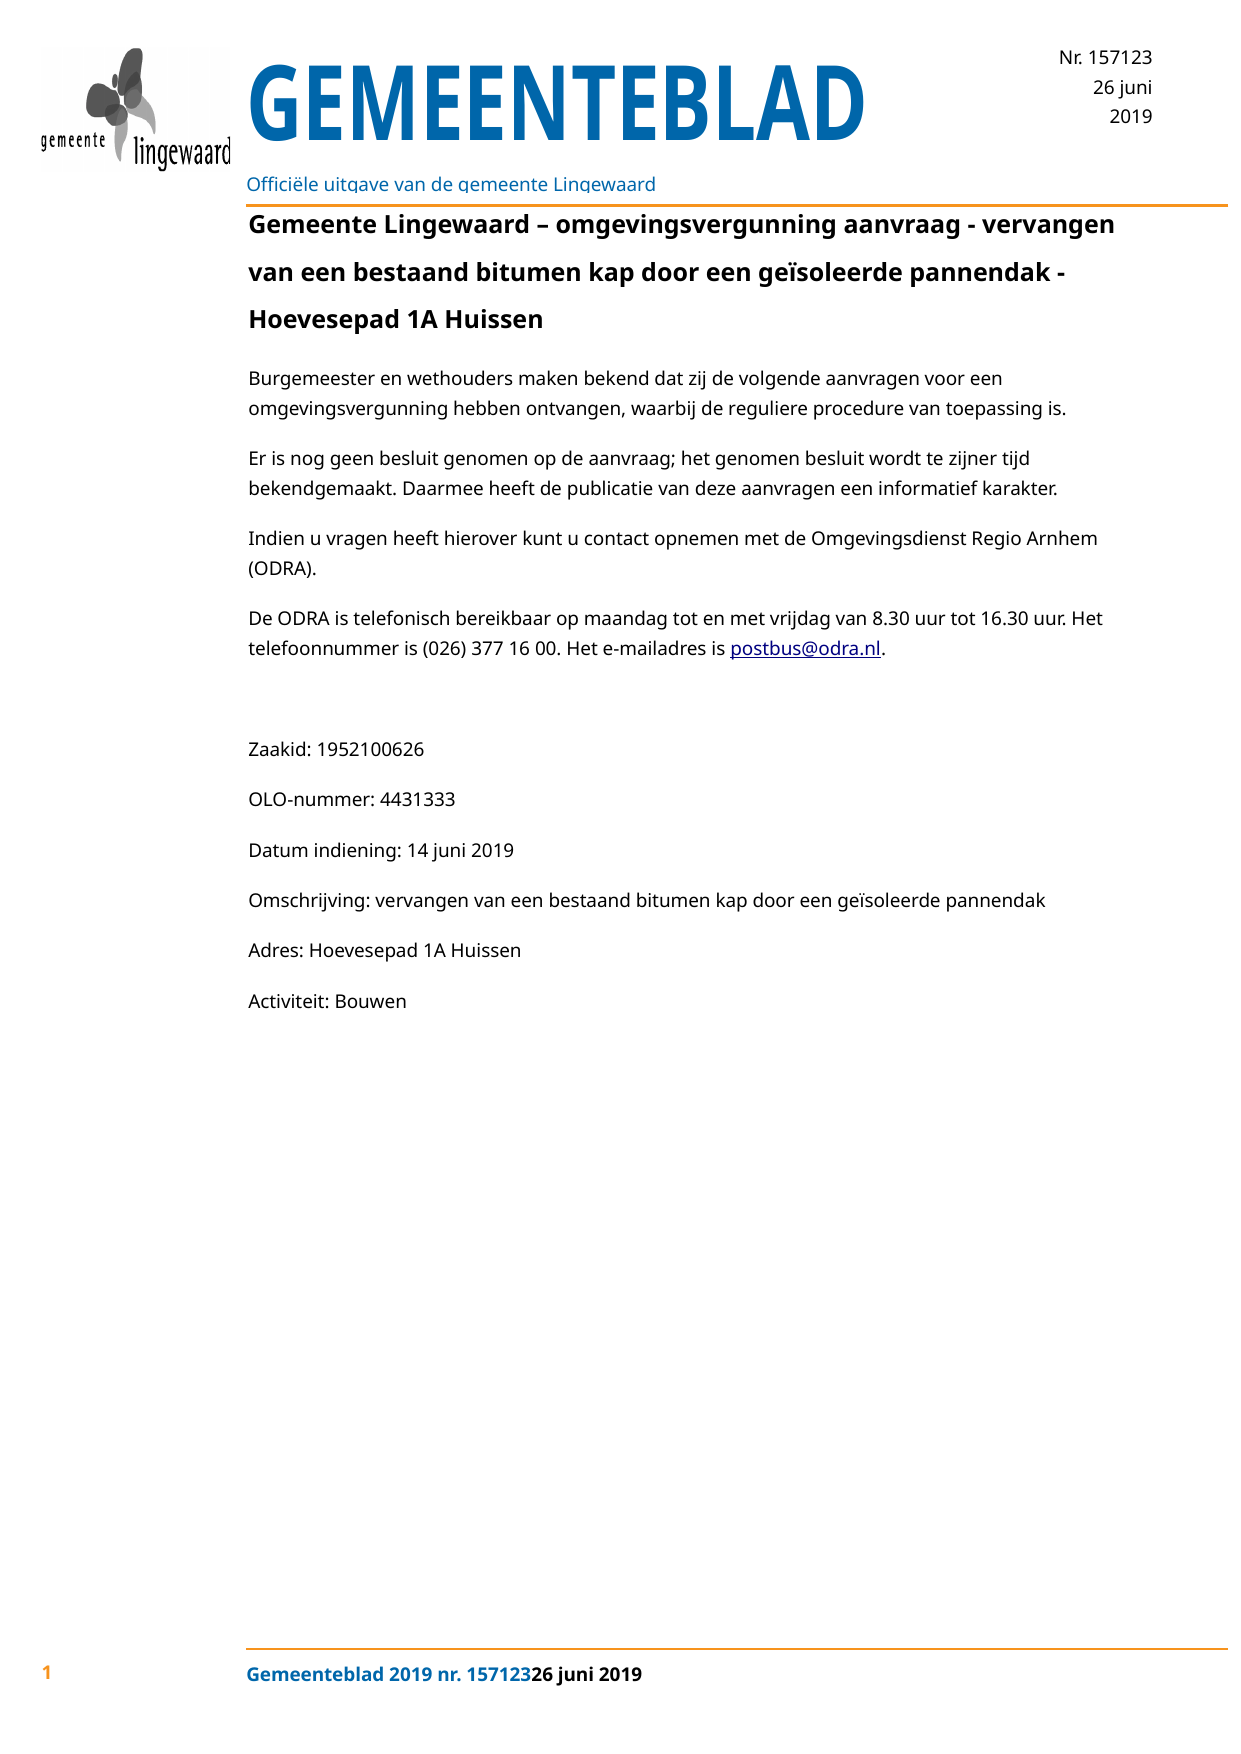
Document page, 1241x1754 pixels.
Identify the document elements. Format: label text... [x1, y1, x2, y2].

text Indien u vragen heeft hierover kunt u contact opnemen met de Omgevingsdienst Regio Arnhem (ODRA). [248, 526, 1152, 581]
text Gemeente Lingewaard – omgevingsvergunning aanvraag - vervangen van een bestaand bitumen kap door een geïsoleerde pannendak - Hoevesepad 1A Huissen [248, 207, 1152, 336]
text Datum indiening: 14 juni 2019 [248, 837, 1152, 862]
text Adres: Hoevesepad 1A Huissen [248, 938, 1152, 963]
text Burgemeester en wethouders maken bekend dat zij de volgende aanvragen voor een omgevingsvergunning hebben ontvangen, waarbij de reguliere procedure van toepassing is. [248, 366, 1152, 421]
text Zaakid: 1952100626 [248, 736, 1152, 762]
text De ODRA is telefonisch bereikbaar op maandag tot en met vrijdag van 8.30 uur tot 16.30 uur. Het telefoonnummer is (026) 377 16 00. Het e-mailadres is postbus@odra.nl. [248, 606, 1152, 661]
text Er is nog geen besluit genomen op de aanvraag; het genomen besluit wordt te zijner tijd bekendgemaakt. Daarmee heeft de publicatie van deze aanvragen een informatief karakter. [248, 446, 1152, 501]
text Omschrijving: vervangen van een bestaand bitumen kap door een geïsoleerde pannendak [248, 887, 1152, 913]
picture [41, 47, 231, 172]
text Activiteit: Bouwen [248, 988, 1152, 1014]
text OLO-nummer: 4431333 [248, 786, 1152, 812]
